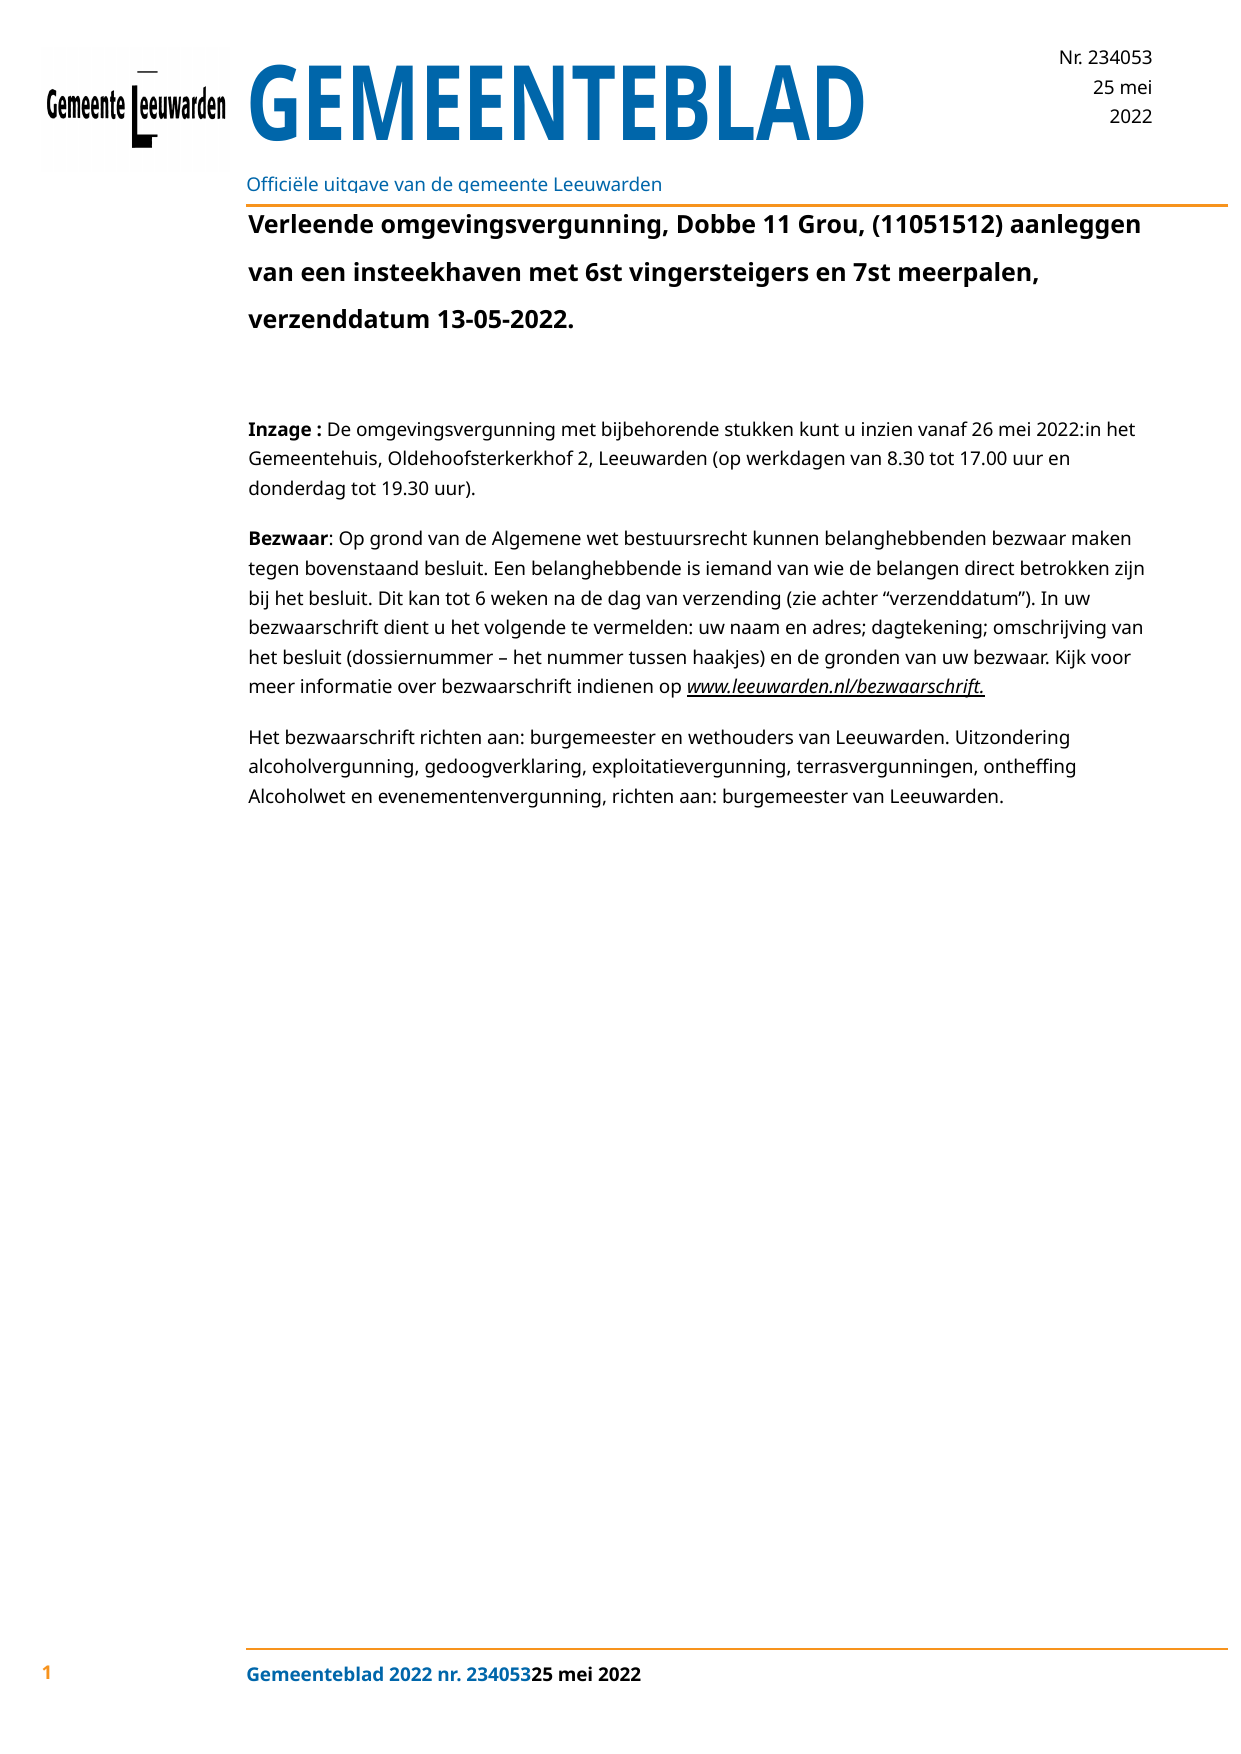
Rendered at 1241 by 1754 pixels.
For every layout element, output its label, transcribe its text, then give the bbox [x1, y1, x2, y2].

text Inzage : De omgevingsvergunning met bijbehorende stukken kunt u inzien vanaf 26 mei 2022:in het Gemeentehuis, Oldehoofsterkerkhof 2, Leeuwarden (op werkdagen van 8.30 tot 17.00 uur en donderdag tot 19.30 uur). [248, 416, 1152, 501]
picture [41, 47, 231, 172]
text Verleende omgevingsvergunning, Dobbe 11 Grou, (11051512) aanleggen van een insteekhaven met 6st vingersteigers en 7st meerpalen, verzenddatum 13-05-2022. [248, 207, 1152, 336]
text Bezwaar: Op grond van de Algemene wet bestuursrecht kunnen belanghebbenden bezwaar maken tegen bovenstaand besluit. Een belanghebbende is iemand van wie de belangen direct betrokken zijn bij het besluit. Dit kan tot 6 weken na de dag van verzending (zie achter “verzenddatum”). In uw bezwaarschrift dient u het volgende te vermelden: uw naam en adres; dagtekening; omschrijving van het besluit (dossiernummer – het nummer tussen haakjes) en de gronden van uw bezwaar. Kijk voor meer informatie over bezwaarschrift indienen op www.leeuwarden.nl/bezwaarschrift. [248, 526, 1152, 699]
text Het bezwaarschrift richten aan: burgemeester en wethouders van Leeuwarden. Uitzondering alcoholvergunning, gedoogverklaring, exploitatievergunning, terrasvergunningen, ontheffing Alcoholwet en evenementenvergunning, richten aan: burgemeester van Leeuwarden. [248, 724, 1152, 809]
